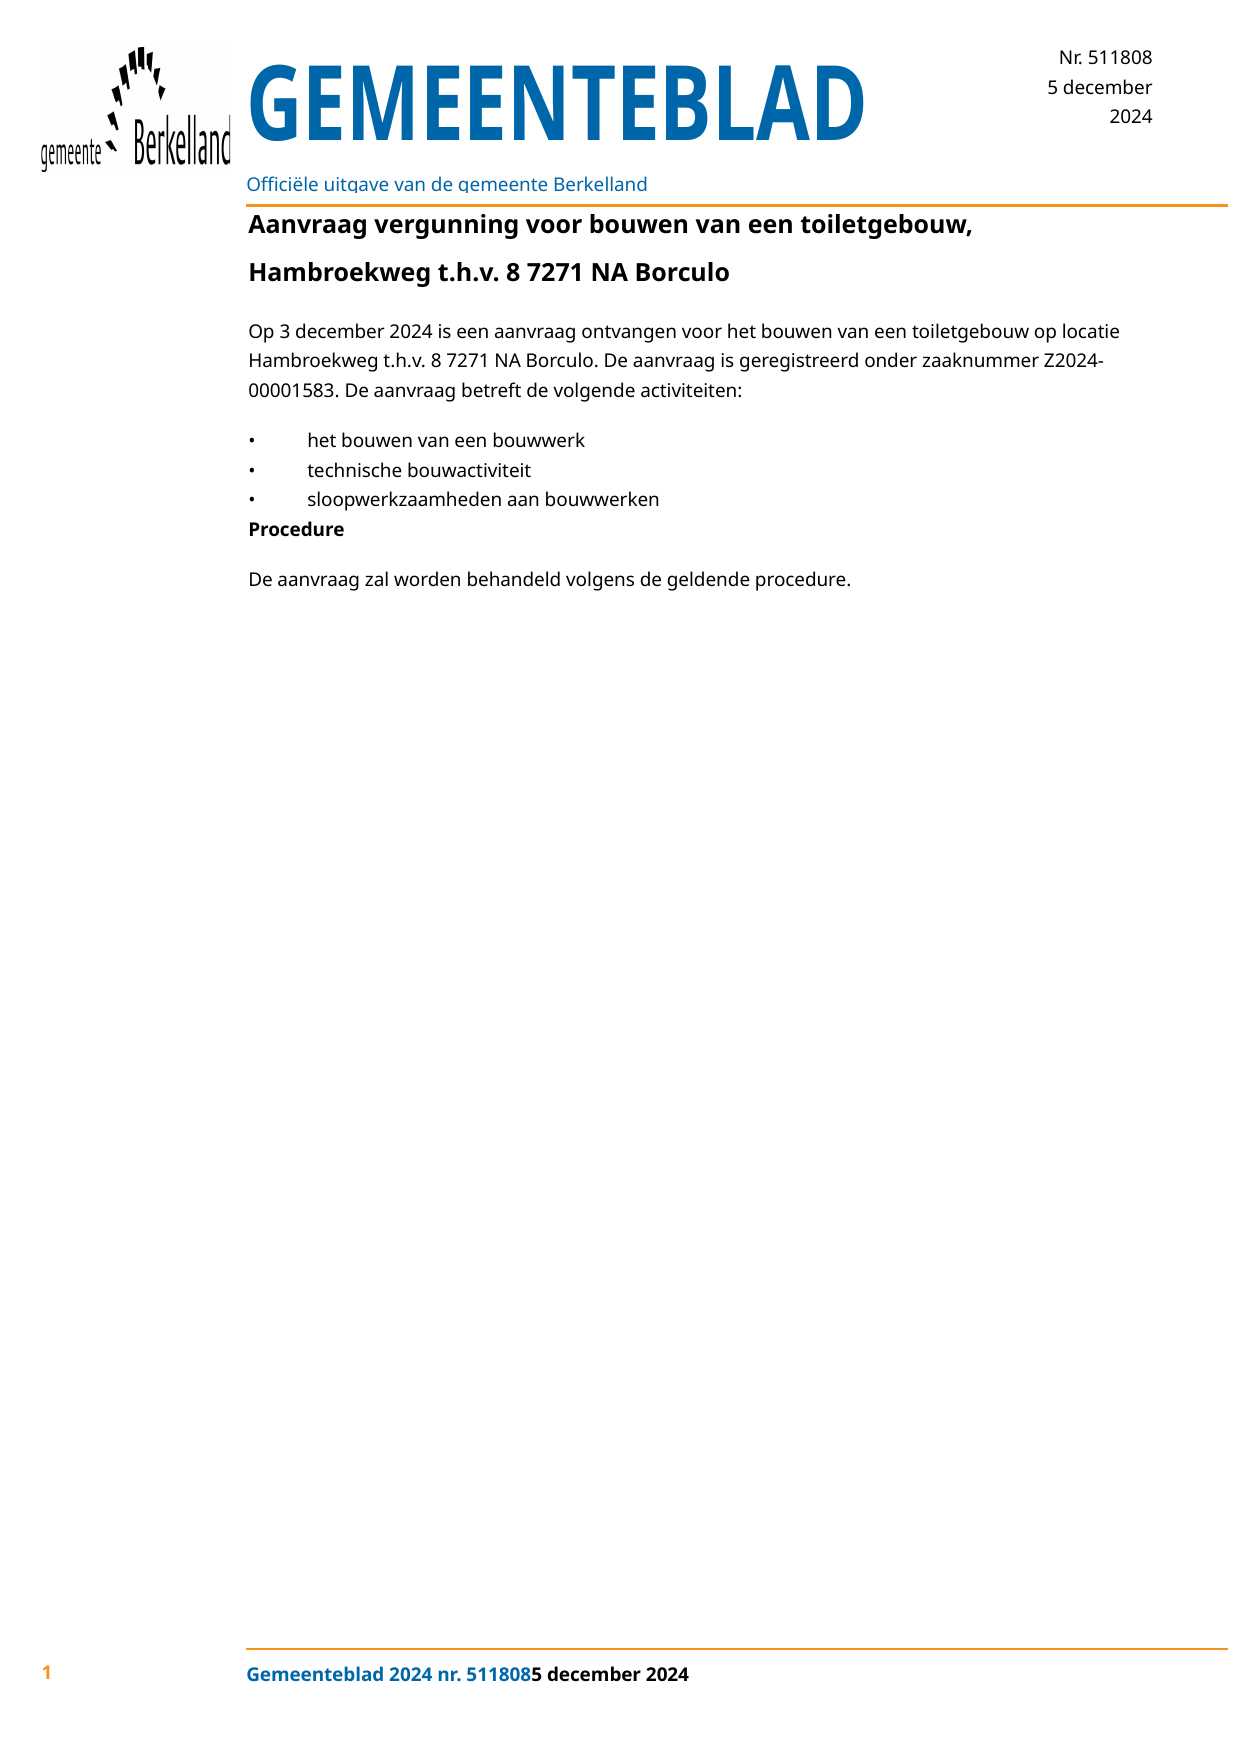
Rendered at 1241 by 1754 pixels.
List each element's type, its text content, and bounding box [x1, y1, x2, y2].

list technische bouwactiviteit [248, 457, 1152, 483]
text Op 3 december 2024 is een aanvraag ontvangen voor het bouwen van een toiletgebouw op locatie Hambroekweg t.h.v. 8 7271 NA Borculo. De aanvraag is geregistreerd onder zaaknummer Z2024-00001583. De aanvraag betreft de volgende activiteiten: [248, 318, 1152, 403]
text Procedure [248, 516, 1152, 542]
list het bouwen van een bouwwerk [248, 427, 1152, 453]
text Aanvraag vergunning voor bouwen van een toiletgebouw, Hambroekweg t.h.v. 8 7271 NA Borculo [248, 207, 1152, 288]
list sloopwerkzaamheden aan bouwwerken [248, 487, 1152, 512]
picture [41, 47, 231, 172]
text De aanvraag zal worden behandeld volgens de geldende procedure. [248, 567, 1152, 592]
